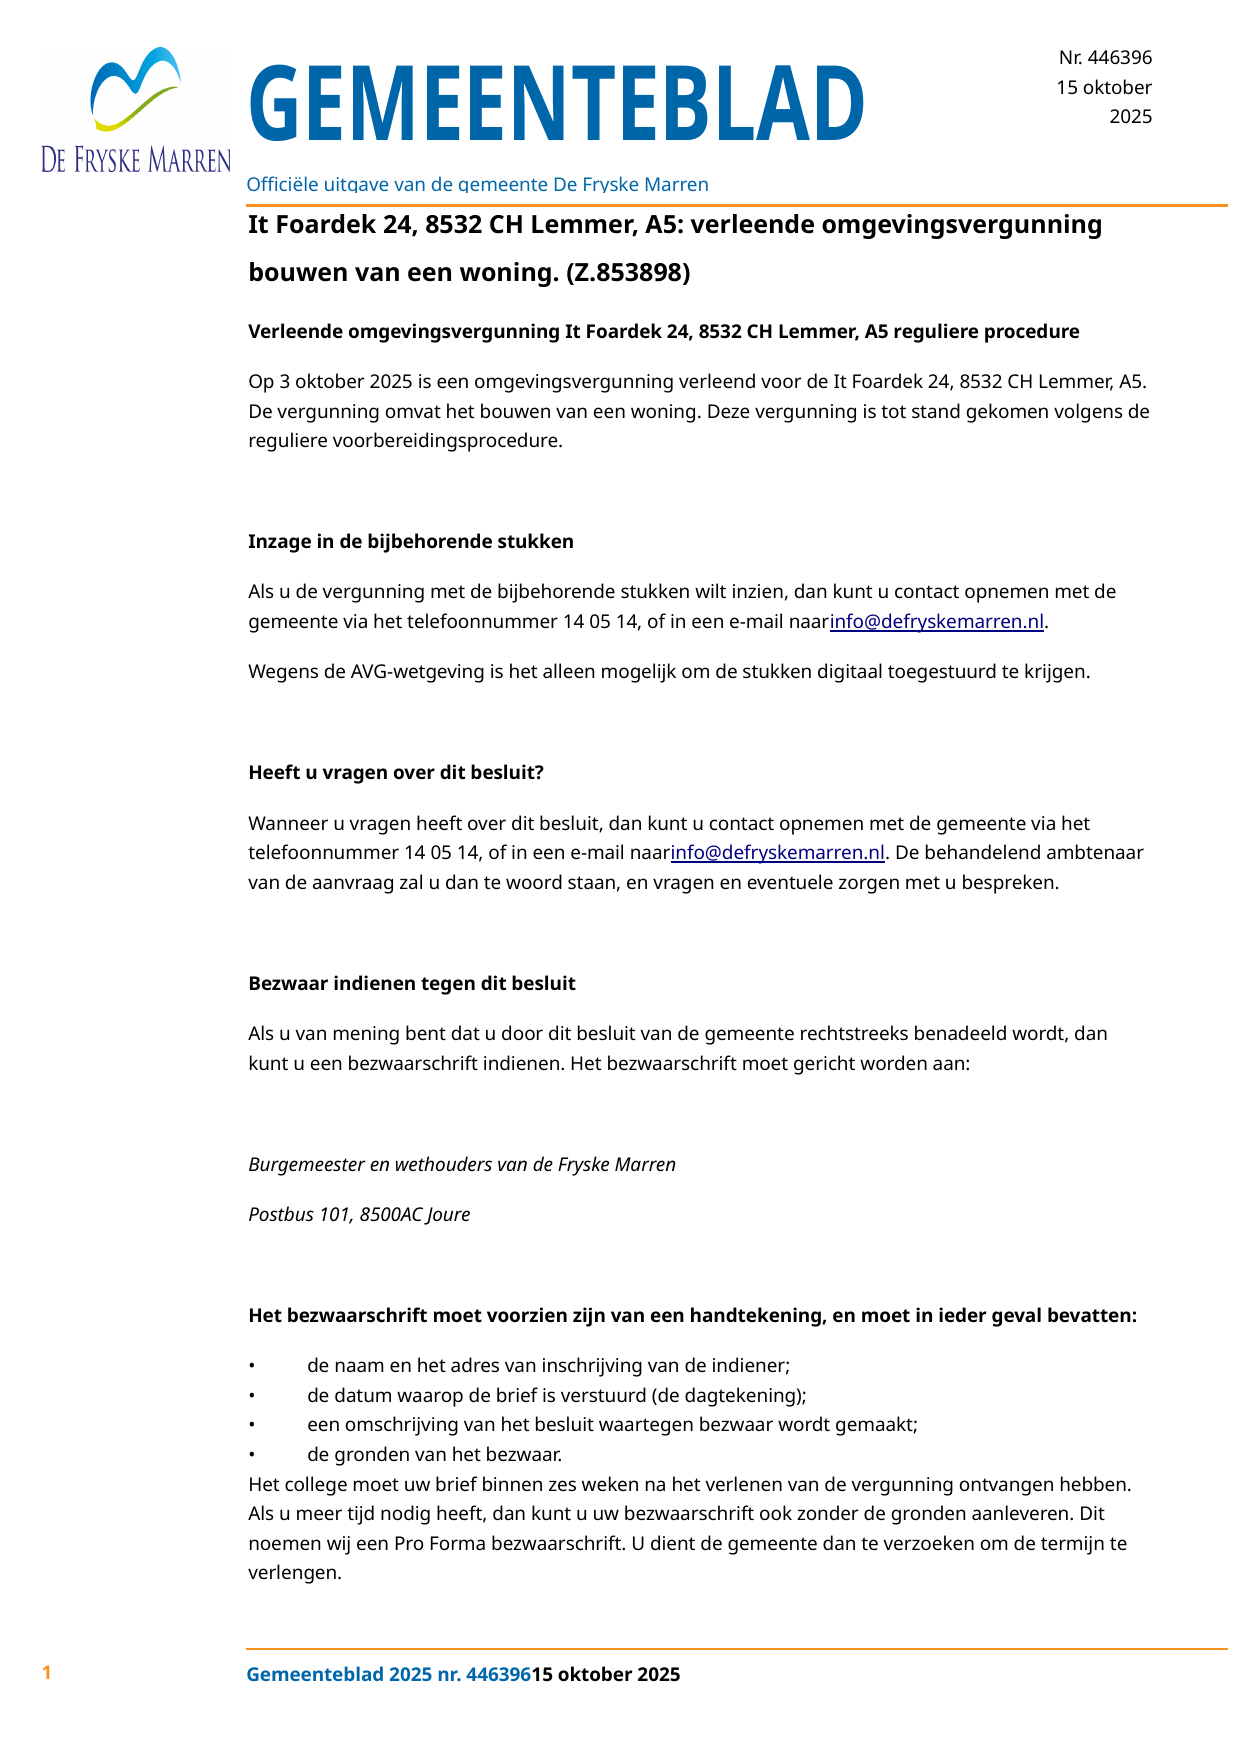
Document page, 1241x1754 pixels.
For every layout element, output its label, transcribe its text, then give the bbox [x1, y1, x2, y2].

text Het college moet uw brief binnen zes weken na het verlenen van de vergunning ontvangen hebben. Als u meer tijd nodig heeft, dan kunt u uw bezwaarschrift ook zonder de gronden aanleveren. Dit noemen wij een Pro Forma bezwaarschrift. U dient de gemeente dan te verzoeken om de termijn te verlengen. [248, 1471, 1152, 1585]
text Postbus 101, 8500AC Joure [248, 1201, 1152, 1227]
text Op 3 oktober 2025 is een omgevingsvergunning verleend voor de It Foardek 24, 8532 CH Lemmer, A5. De vergunning omvat het bouwen van een woning. Deze vergunning is tot stand gekomen volgens de reguliere voorbereidingsprocedure. [248, 368, 1152, 453]
picture [41, 47, 231, 172]
list de gronden van het bezwaar. [248, 1441, 1152, 1467]
text Burgemeester en wethouders van de Fryske Marren [248, 1151, 1152, 1177]
text Inzage in de bijbehorende stukken [248, 528, 1152, 554]
text It Foardek 24, 8532 CH Lemmer, A5: verleende omgevingsvergunning bouwen van een woning. (Z.853898) [248, 207, 1152, 288]
text Heeft u vragen over dit besluit? [248, 759, 1152, 785]
text Het bezwaarschrift moet voorzien zijn van een handtekening, en moet in ieder geval bevatten: [248, 1302, 1152, 1328]
text Verleende omgevingsvergunning It Foardek 24, 8532 CH Lemmer, A5 reguliere procedure [248, 318, 1152, 344]
list een omschrijving van het besluit waartegen bezwaar wordt gemaakt; [248, 1412, 1152, 1437]
text Als u van mening bent dat u door dit besluit van de gemeente rechtstreeks benadeeld wordt, dan kunt u een bezwaarschrift indienen. Het bezwaarschrift moet gericht worden aan: [248, 1020, 1152, 1076]
text Wegens de AVG-wetgeving is het alleen mogelijk om de stukken digitaal toegestuurd te krijgen. [248, 659, 1152, 684]
text Wanneer u vragen heeft over dit besluit, dan kunt u contact opnemen met de gemeente via het telefoonnummer 14 05 14, of in een e-mail naarinfo@defryskemarren.nl. De behandelend ambtenaar van de aanvraag zal u dan te woord staan, en vragen en eventuele zorgen met u bespreken. [248, 810, 1152, 895]
list de naam en het adres van inschrijving van de indiener; [248, 1352, 1152, 1378]
text Als u de vergunning met de bijbehorende stukken wilt inzien, dan kunt u contact opnemen met de gemeente via het telefoonnummer 14 05 14, of in een e-mail naarinfo@defryskemarren.nl. [248, 579, 1152, 634]
text Bezwaar indienen tegen dit besluit [248, 970, 1152, 996]
list de datum waarop de brief is verstuurd (de dagtekening); [248, 1382, 1152, 1408]
